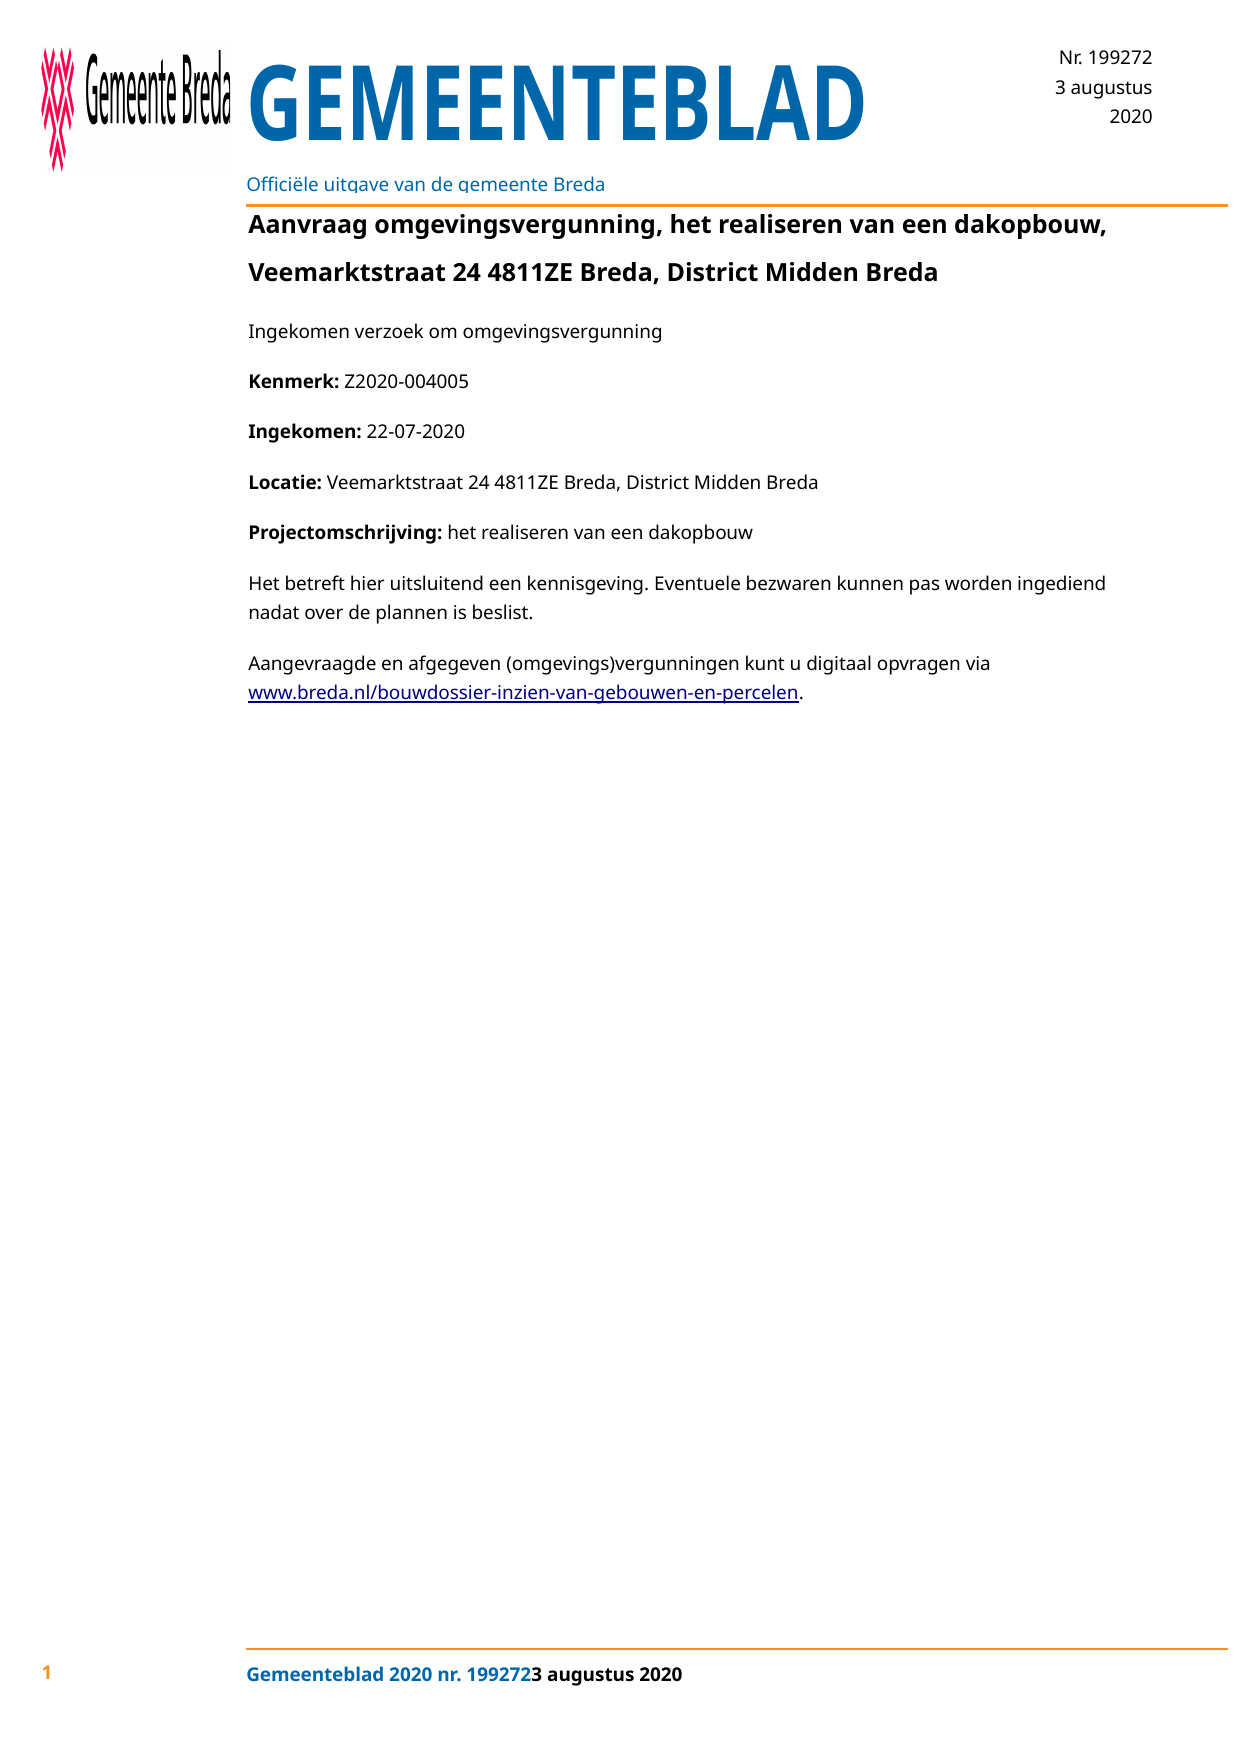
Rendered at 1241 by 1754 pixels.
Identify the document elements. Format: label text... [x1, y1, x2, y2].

text Kenmerk: Z2020-004005 [248, 368, 1152, 394]
picture [41, 47, 231, 172]
text Projectomschrijving: het realiseren van een dakopbouw [248, 519, 1152, 545]
text Ingekomen: 22-07-2020 [248, 419, 1152, 444]
text Het betreft hier uitsluitend een kennisgeving. Eventuele bezwaren kunnen pas worden ingediend nadat over de plannen is beslist. [248, 570, 1152, 625]
text Ingekomen verzoek om omgevingsvergunning [248, 318, 1152, 344]
text Aanvraag omgevingsvergunning, het realiseren van een dakopbouw, Veemarktstraat 24 4811ZE Breda, District Midden Breda [248, 207, 1152, 288]
text Locatie: Veemarktstraat 24 4811ZE Breda, District Midden Breda [248, 469, 1152, 495]
text Aangevraagde en afgegeven (omgevings)vergunningen kunt u digitaal opvragen via www.breda.nl/bouwdossier-inzien-van-gebouwen-en-percelen. [248, 650, 1152, 705]
